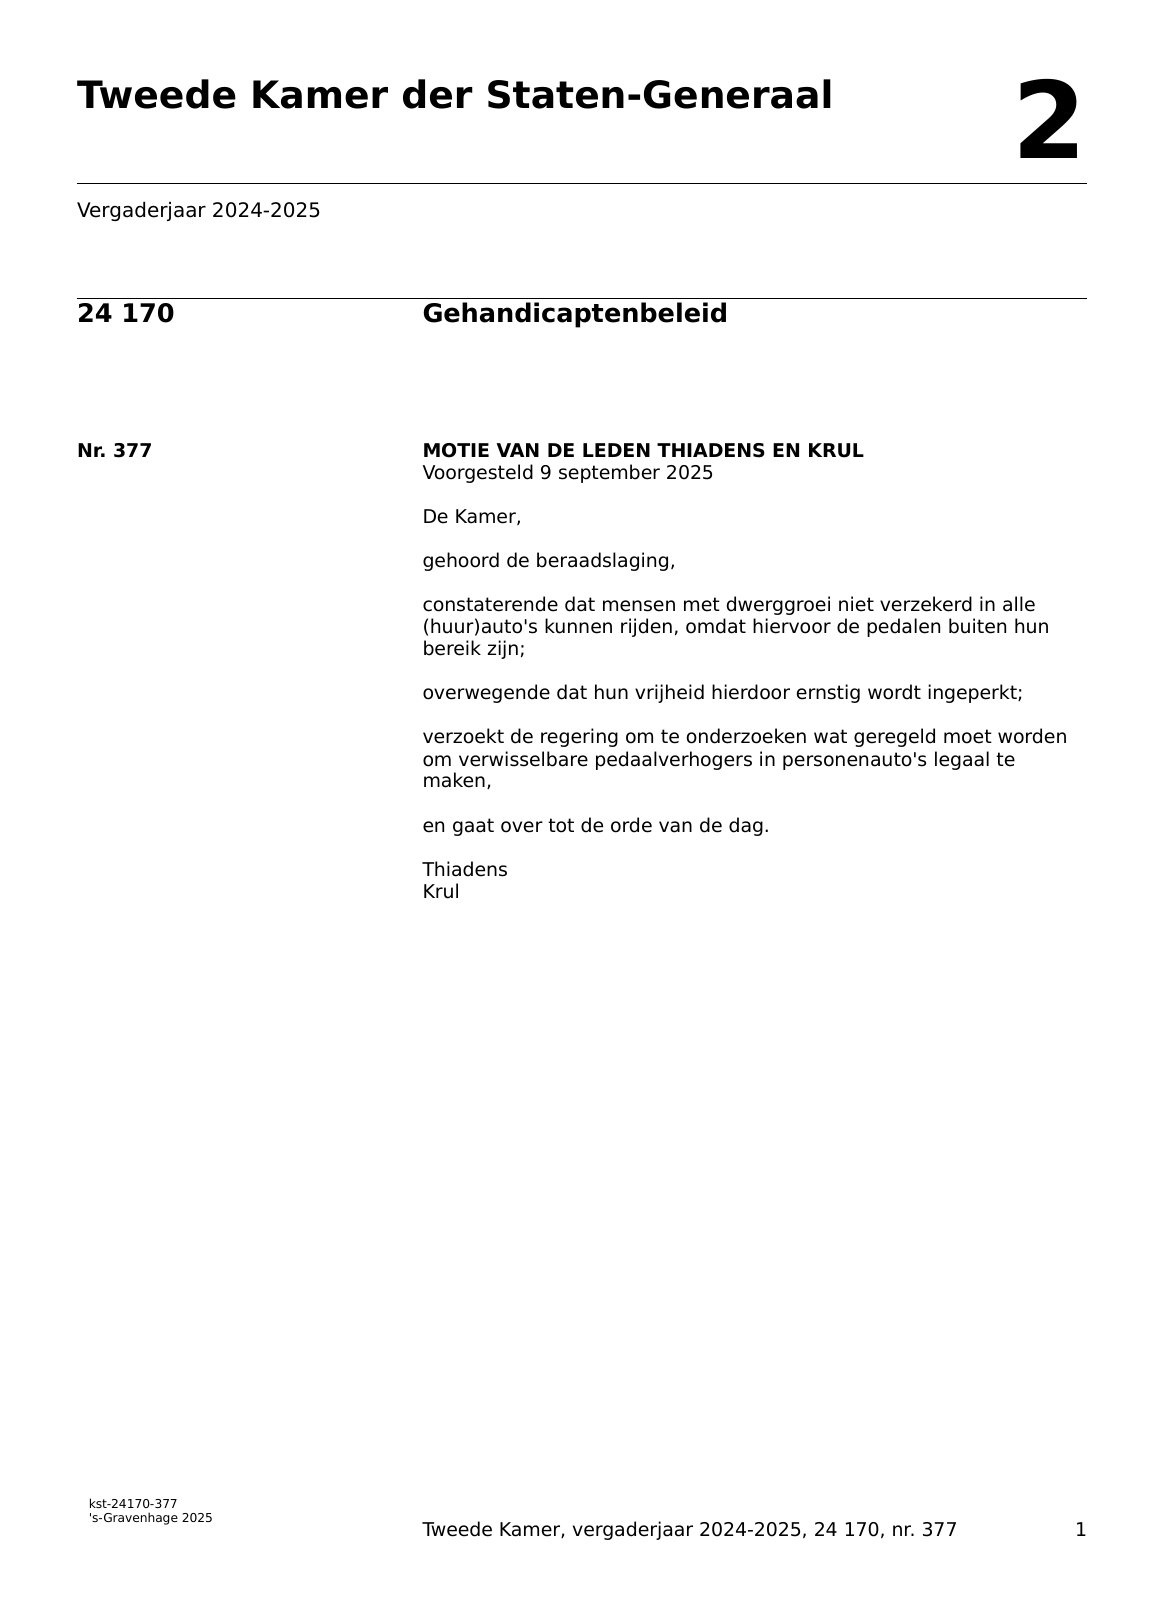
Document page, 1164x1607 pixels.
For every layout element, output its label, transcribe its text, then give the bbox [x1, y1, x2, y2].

table_header Tweede Kamer der Staten-Generaal [77, 59, 886, 183]
text gehoord de beraadslaging, [422, 550, 1087, 572]
text De Kamer, [422, 506, 1087, 528]
text 's-Gravenhage 2025 [88, 1511, 323, 1525]
text en gaat over tot de orde van de dag. [422, 814, 1087, 837]
text Thiadens [422, 859, 1087, 881]
text Krul [422, 881, 1087, 903]
subtitle Nr. 377 MOTIE VAN DE LEDEN THIADENS EN KRUL [77, 440, 1087, 462]
text constaterende dat mensen met dwerggroei niet verzekerd in alle (huur)auto's kunnen rijden, omdat hiervoor de pedalen buiten hun bereik zijn; [422, 594, 1087, 660]
table_cell Vergaderjaar 2024-2025 [77, 184, 1087, 298]
text overwegende dat hun vrijheid hierdoor ernstig wordt ingeperkt; [422, 682, 1087, 704]
text verzoekt de regering om te onderzoeken wat geregeld moet worden om verwisselbare pedaalverhogers in personenauto's legaal te maken, [422, 726, 1087, 792]
text Voorgesteld 9 september 2025 [422, 462, 1087, 484]
subtitle 24 170 Gehandicaptenbeleid [77, 299, 1087, 329]
table_header 2 [886, 59, 1087, 183]
text kst-24170-377 [88, 1497, 323, 1511]
